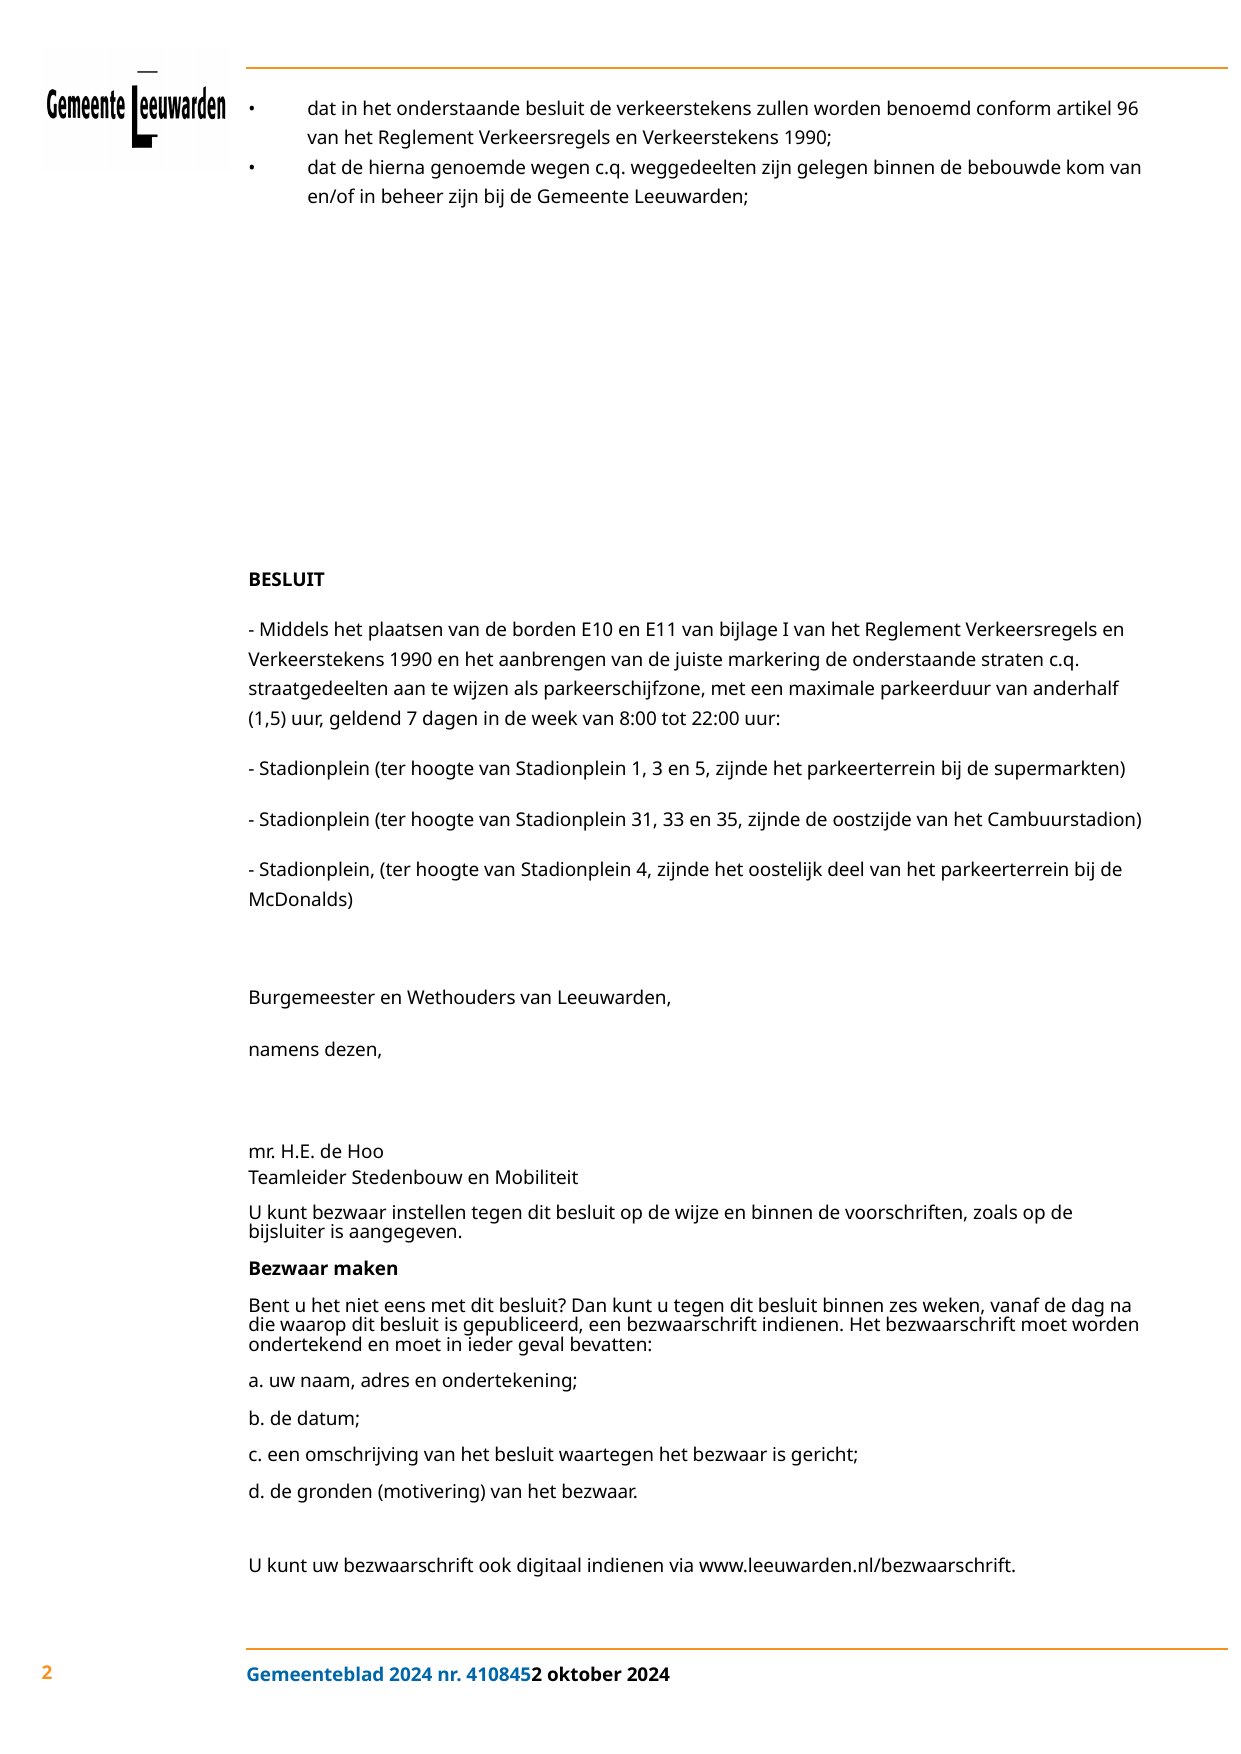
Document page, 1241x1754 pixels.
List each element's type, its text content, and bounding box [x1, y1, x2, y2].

text U kunt uw bezwaarschrift ook digitaal indienen via www.leeuwarden.nl/bezwaarschrift. [248, 1557, 1152, 1577]
text Bezwaar maken [248, 1260, 1152, 1279]
text a. uw naam, adres en ondertekening; [248, 1372, 1152, 1392]
text Teamleider Stedenbouw en Mobiliteit [248, 1164, 1152, 1190]
text mr. H.E. de Hoo [248, 1139, 1152, 1164]
text b. de datum; [248, 1409, 1152, 1429]
text namens dezen, [248, 1036, 1152, 1061]
text d. de gronden (motivering) van het bezwaar. [248, 1483, 1152, 1503]
text - Stadionplein (ter hoogte van Stadionplein 31, 33 en 35, zijnde de oostzijde van het Cambuurstadion) [248, 806, 1152, 832]
text BESLUIT [248, 566, 1152, 592]
picture [41, 47, 231, 172]
text U kunt bezwaar instellen tegen dit besluit op de wijze en binnen de voorschriften, zoals op de bijsluiter is aangegeven. [248, 1204, 1152, 1242]
list dat de hierna genoemde wegen c.q. weggedeelten zijn gelegen binnen de bebouwde kom van en/of in beheer zijn bij de Gemeente Leeuwarden; [248, 154, 1152, 209]
text Bent u het niet eens met dit besluit? Dan kunt u tegen dit besluit binnen zes weken, vanaf de dag na die waarop dit besluit is gepubliceerd, een bezwaarschrift indienen. Het bezwaarschrift moet worden ondertekend en moet in ieder geval bevatten: [248, 1297, 1152, 1355]
text - Stadionplein (ter hoogte van Stadionplein 1, 3 en 5, zijnde het parkeerterrein bij de supermarkten) [248, 756, 1152, 781]
text c. een omschrijving van het besluit waartegen het bezwaar is gericht; [248, 1446, 1152, 1466]
text - Stadionplein, (ter hoogte van Stadionplein 4, zijnde het oostelijk deel van het parkeerterrein bij de McDonalds) [248, 856, 1152, 912]
text - Middels het plaatsen van de borden E10 en E11 van bijlage I van het Reglement Verkeersregels en Verkeerstekens 1990 en het aanbrengen van de juiste markering de onderstaande straten c.q. straatgedeelten aan te wijzen als parkeerschijfzone, met een maximale parkeerduur van anderhalf (1,5) uur, geldend 7 dagen in de week van 8:00 tot 22:00 uur: [248, 616, 1152, 731]
list dat in het onderstaande besluit de verkeerstekens zullen worden benoemd conform artikel 96 van het Reglement Verkeersregels en Verkeerstekens 1990; [248, 95, 1152, 150]
text Burgemeester en Wethouders van Leeuwarden, [248, 984, 1152, 1010]
